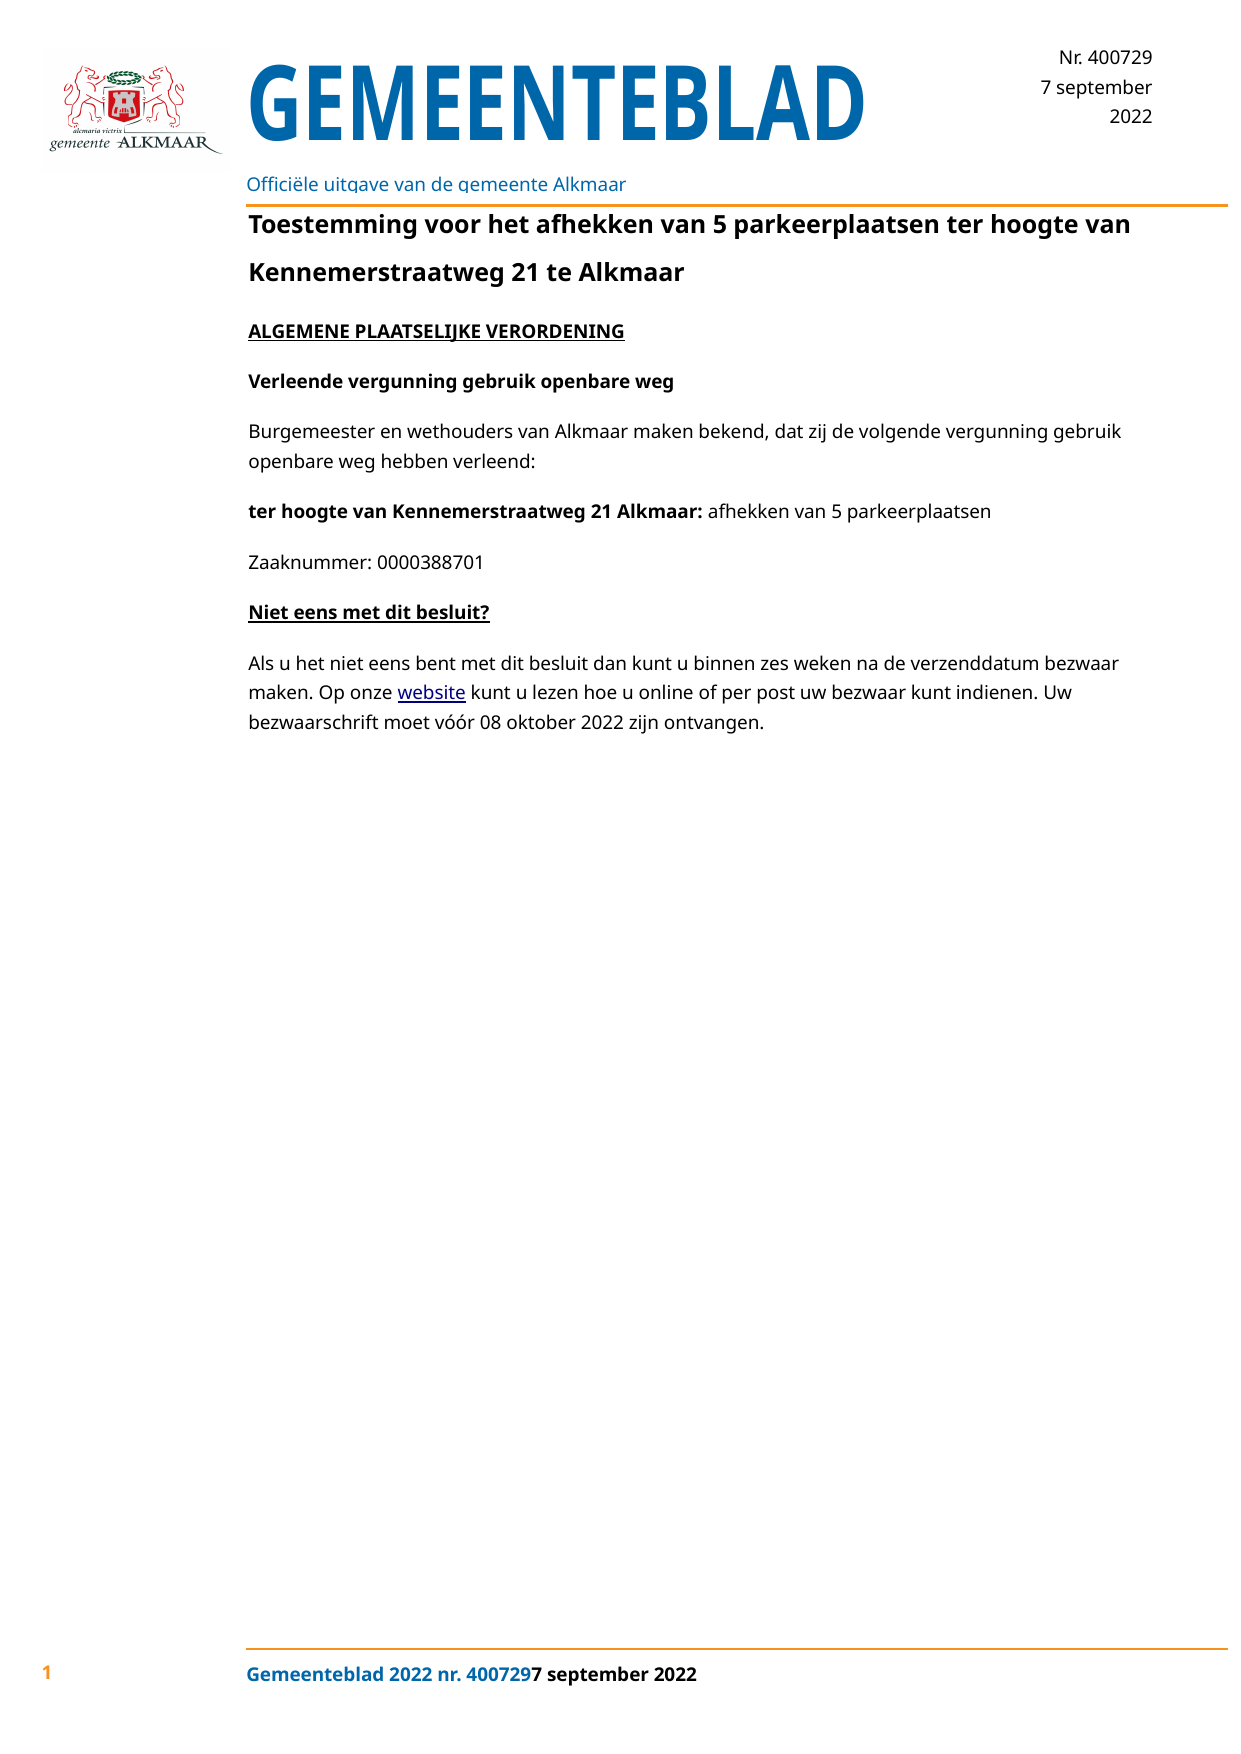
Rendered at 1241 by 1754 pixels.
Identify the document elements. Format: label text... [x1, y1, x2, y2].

text Niet eens met dit besluit? [248, 599, 1152, 625]
text Als u het niet eens bent met dit besluit dan kunt u binnen zes weken na de verzenddatum bezwaar maken. Op onze website kunt u lezen hoe u online of per post uw bezwaar kunt indienen. Uw bezwaarschrift moet vóór 08 oktober 2022 zijn ontvangen. [248, 650, 1152, 735]
text Verleende vergunning gebruik openbare weg [248, 368, 1152, 394]
text Toestemming voor het afhekken van 5 parkeerplaatsen ter hoogte van Kennemerstraatweg 21 te Alkmaar [248, 207, 1152, 288]
picture [41, 47, 231, 172]
text ALGEMENE PLAATSELIJKE VERORDENING [248, 318, 1152, 344]
text Zaaknummer: 0000388701 [248, 549, 1152, 575]
text ter hoogte van Kennemerstraatweg 21 Alkmaar: afhekken van 5 parkeerplaatsen [248, 499, 1152, 524]
text Burgemeester en wethouders van Alkmaar maken bekend, dat zij de volgende vergunning gebruik openbare weg hebben verleend: [248, 419, 1152, 474]
